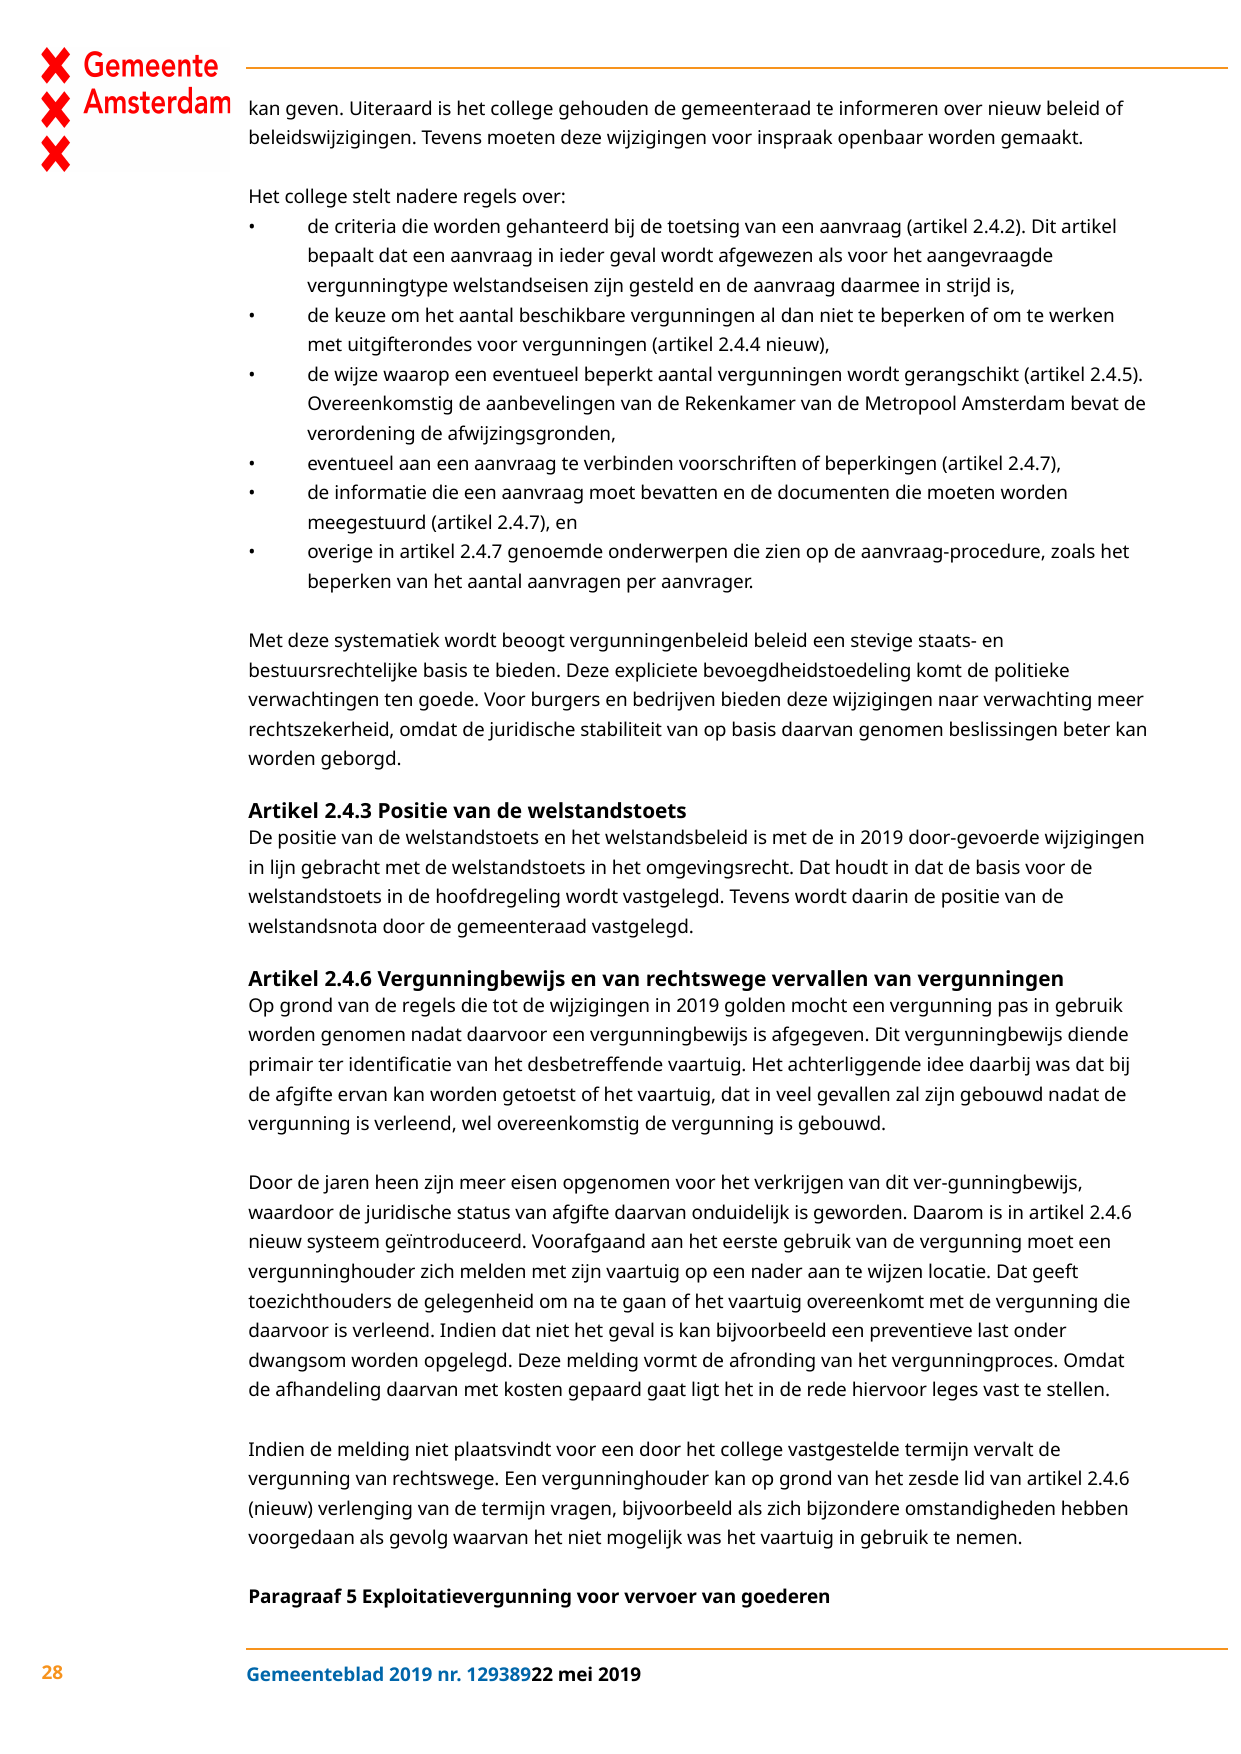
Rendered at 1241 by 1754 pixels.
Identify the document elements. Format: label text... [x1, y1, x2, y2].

text Indien de melding niet plaatsvindt voor een door het college vastgestelde termijn vervalt de vergunning van rechtswege. Een vergunninghouder kan op grond van het zesde lid van artikel 2.4.6 (nieuw) verlenging van de termijn vragen, bijvoorbeeld als zich bijzondere omstandigheden hebben voorgedaan als gevolg waarvan het niet mogelijk was het vaartuig in gebruik te nemen. [248, 1436, 1152, 1550]
text Met deze systematiek wordt beoogt vergunningenbeleid beleid een stevige staats- en bestuursrechtelijke basis te bieden. Deze expliciete bevoegdheidstoedeling komt de politieke verwachtingen ten goede. Voor burgers en bedrijven bieden deze wijzigingen naar verwachting meer rechtszekerheid, omdat de juridische stabiliteit van op basis daarvan genomen beslissingen beter kan worden geborgd. [248, 627, 1152, 771]
list overige in artikel 2.4.7 genoemde onderwerpen die zien op de aanvraag-procedure, zoals het beperken van het aantal aanvragen per aanvrager. [248, 538, 1152, 594]
picture [41, 47, 231, 172]
list eventueel aan een aanvraag te verbinden voorschriften of beperkingen (artikel 2.4.7), [248, 450, 1152, 476]
list de wijze waarop een eventueel beperkt aantal vergunningen wordt gerangschikt (artikel 2.4.5). Overeenkomstig de aanbevelingen van de Rekenkamer van de Metropool Amsterdam bevat de verordening de afwijzingsgronden, [248, 361, 1152, 446]
text Artikel 2.4.3 Positie van de welstandstoets [248, 796, 1152, 824]
text Door de jaren heen zijn meer eisen opgenomen voor het verkrijgen van dit ver-gunningbewijs, waardoor de juridische status van afgifte daarvan onduidelijk is geworden. Daarom is in artikel 2.4.6 nieuw systeem geïntroduceerd. Voorafgaand aan het eerste gebruik van de vergunning moet een vergunninghouder zich melden met zijn vaartuig op een nader aan te wijzen locatie. Dat geeft toezichthouders de gelegenheid om na te gaan of het vaartuig overeenkomt met de vergunning die daarvoor is verleend. Indien dat niet het geval is kan bijvoorbeeld een preventieve last onder dwangsom worden opgelegd. Deze melding vormt de afronding van het vergunningproces. Omdat de afhandeling daarvan met kosten gepaard gaat ligt het in de rede hiervoor leges vast te stellen. [248, 1169, 1152, 1402]
list de keuze om het aantal beschikbare vergunningen al dan niet te beperken of om te werken met uitgifterondes voor vergunningen (artikel 2.4.4 nieuw), [248, 302, 1152, 357]
text Op grond van de regels die tot de wijzigingen in 2019 golden mocht een vergunning pas in gebruik worden genomen nadat daarvoor een vergunningbewijs is afgegeven. Dit vergunningbewijs diende primair ter identificatie van het desbetreffende vaartuig. Het achterliggende idee daarbij was dat bij de afgifte ervan kan worden getoetst of het vaartuig, dat in veel gevallen zal zijn gebouwd nadat de vergunning is verleend, wel overeenkomstig de vergunning is gebouwd. [248, 992, 1152, 1136]
text Artikel 2.4.6 Vergunningbewijs en van rechtswege vervallen van vergunningen [248, 964, 1152, 992]
text Paragraaf 5 Exploitatievergunning voor vervoer van goederen [248, 1584, 1152, 1609]
text kan geven. Uiteraard is het college gehouden de gemeenteraad te informeren over nieuw beleid of beleidswijzigingen. Tevens moeten deze wijzigingen voor inspraak openbaar worden gemaakt. [248, 95, 1152, 150]
list de informatie die een aanvraag moet bevatten en de documenten die moeten worden meegestuurd (artikel 2.4.7), en [248, 479, 1152, 535]
text Het college stelt nadere regels over: [248, 183, 1152, 209]
text De positie van de welstandstoets en het welstandsbeleid is met de in 2019 door-gevoerde wijzigingen in lijn gebracht met de welstandstoets in het omgevingsrecht. Dat houdt in dat de basis voor de welstandstoets in de hoofdregeling wordt vastgelegd. Tevens wordt daarin de positie van de welstandsnota door de gemeenteraad vastgelegd. [248, 824, 1152, 939]
list de criteria die worden gehanteerd bij de toetsing van een aanvraag (artikel 2.4.2). Dit artikel bepaalt dat een aanvraag in ieder geval wordt afgewezen als voor het aangevraagde vergunningtype welstandseisen zijn gesteld en de aanvraag daarmee in strijd is, [248, 213, 1152, 298]
